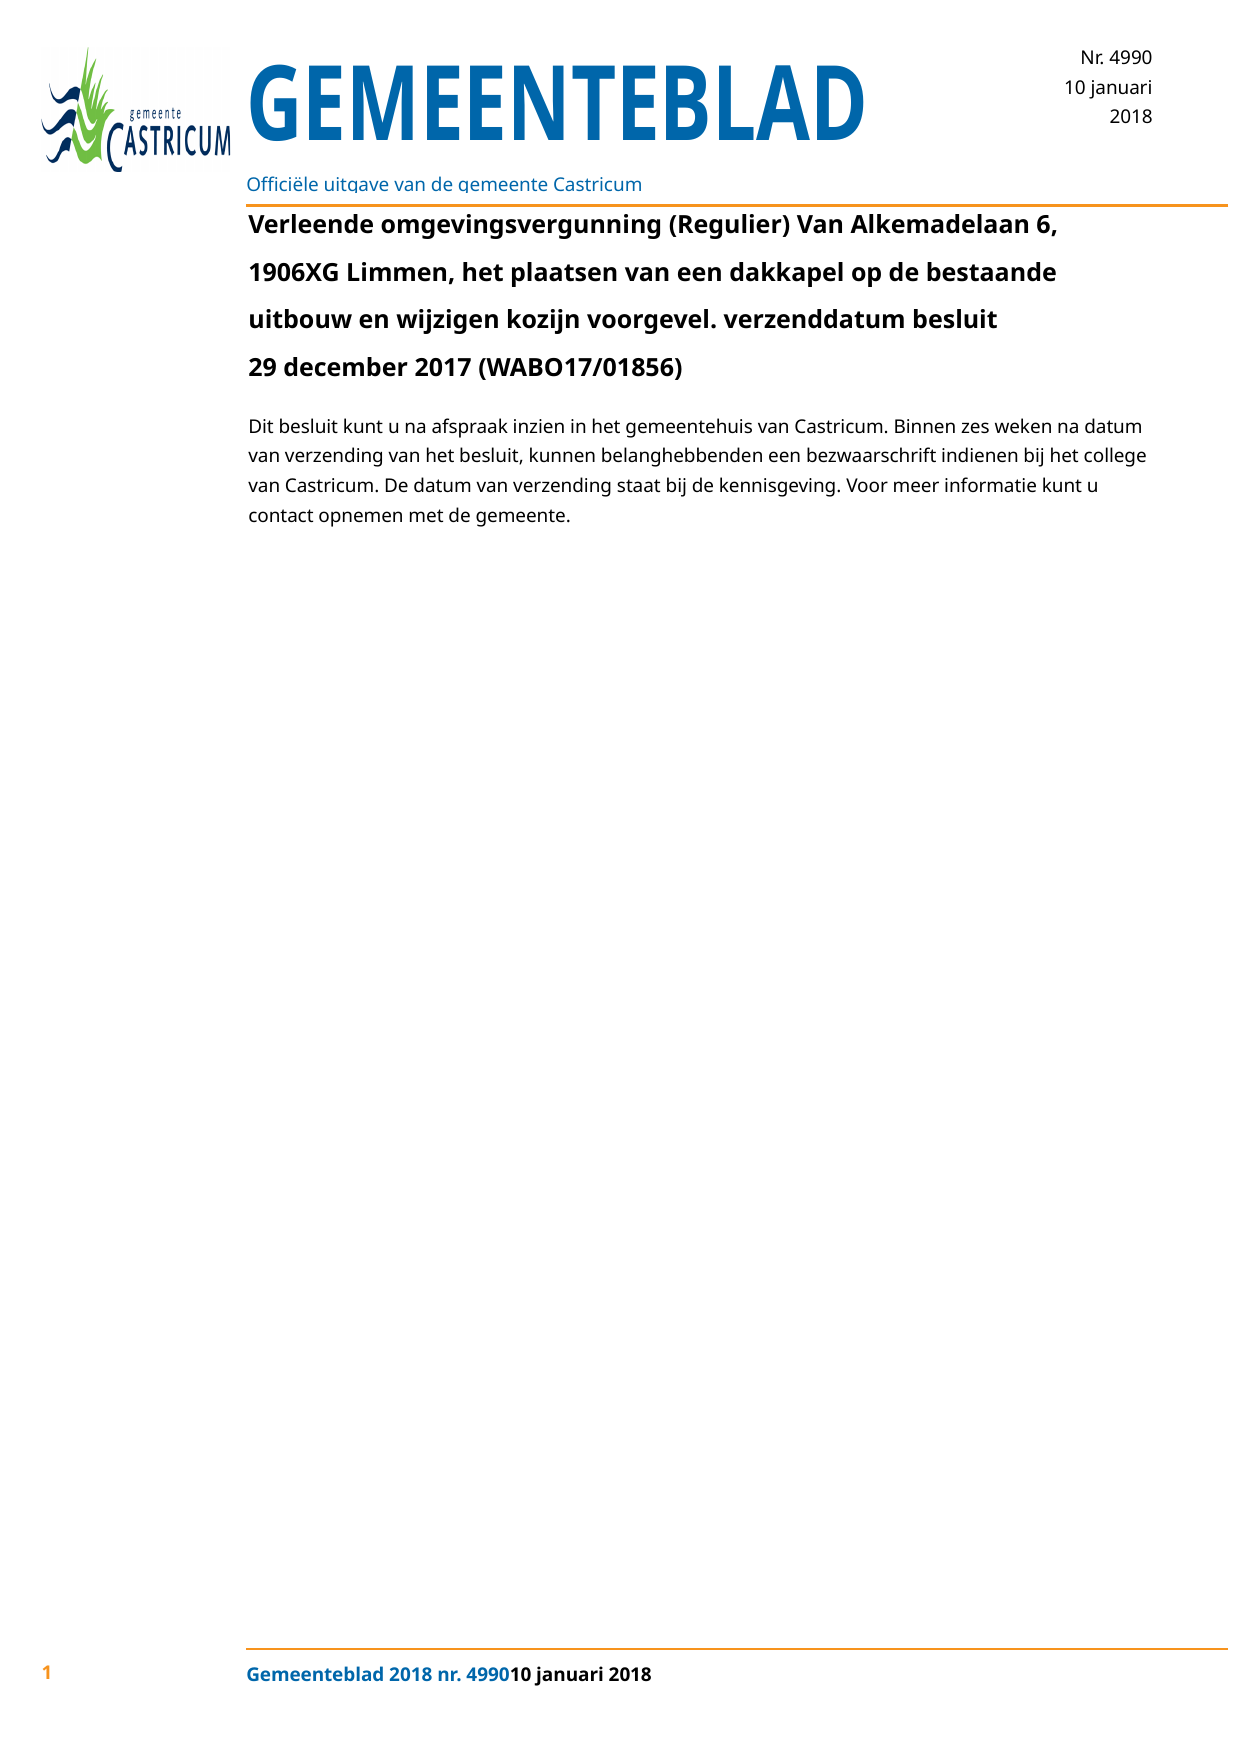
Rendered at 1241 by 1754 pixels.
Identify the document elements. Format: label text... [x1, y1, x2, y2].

text Dit besluit kunt u na afspraak inzien in het gemeentehuis van Castricum. Binnen zes weken na datum van verzending van het besluit, kunnen belanghebbenden een bezwaarschrift indienen bij het college van Castricum. De datum van verzending staat bij de kennisgeving. Voor meer informatie kunt u contact opnemen met de gemeente. [248, 413, 1152, 528]
text Verleende omgevingsvergunning (Regulier) Van Alkemadelaan 6, 1906XG Limmen, het plaatsen van een dakkapel op de bestaande uitbouw en wijzigen kozijn voorgevel. verzenddatum besluit 29 december 2017 (WABO17/01856) [248, 207, 1152, 384]
picture [41, 47, 231, 172]
